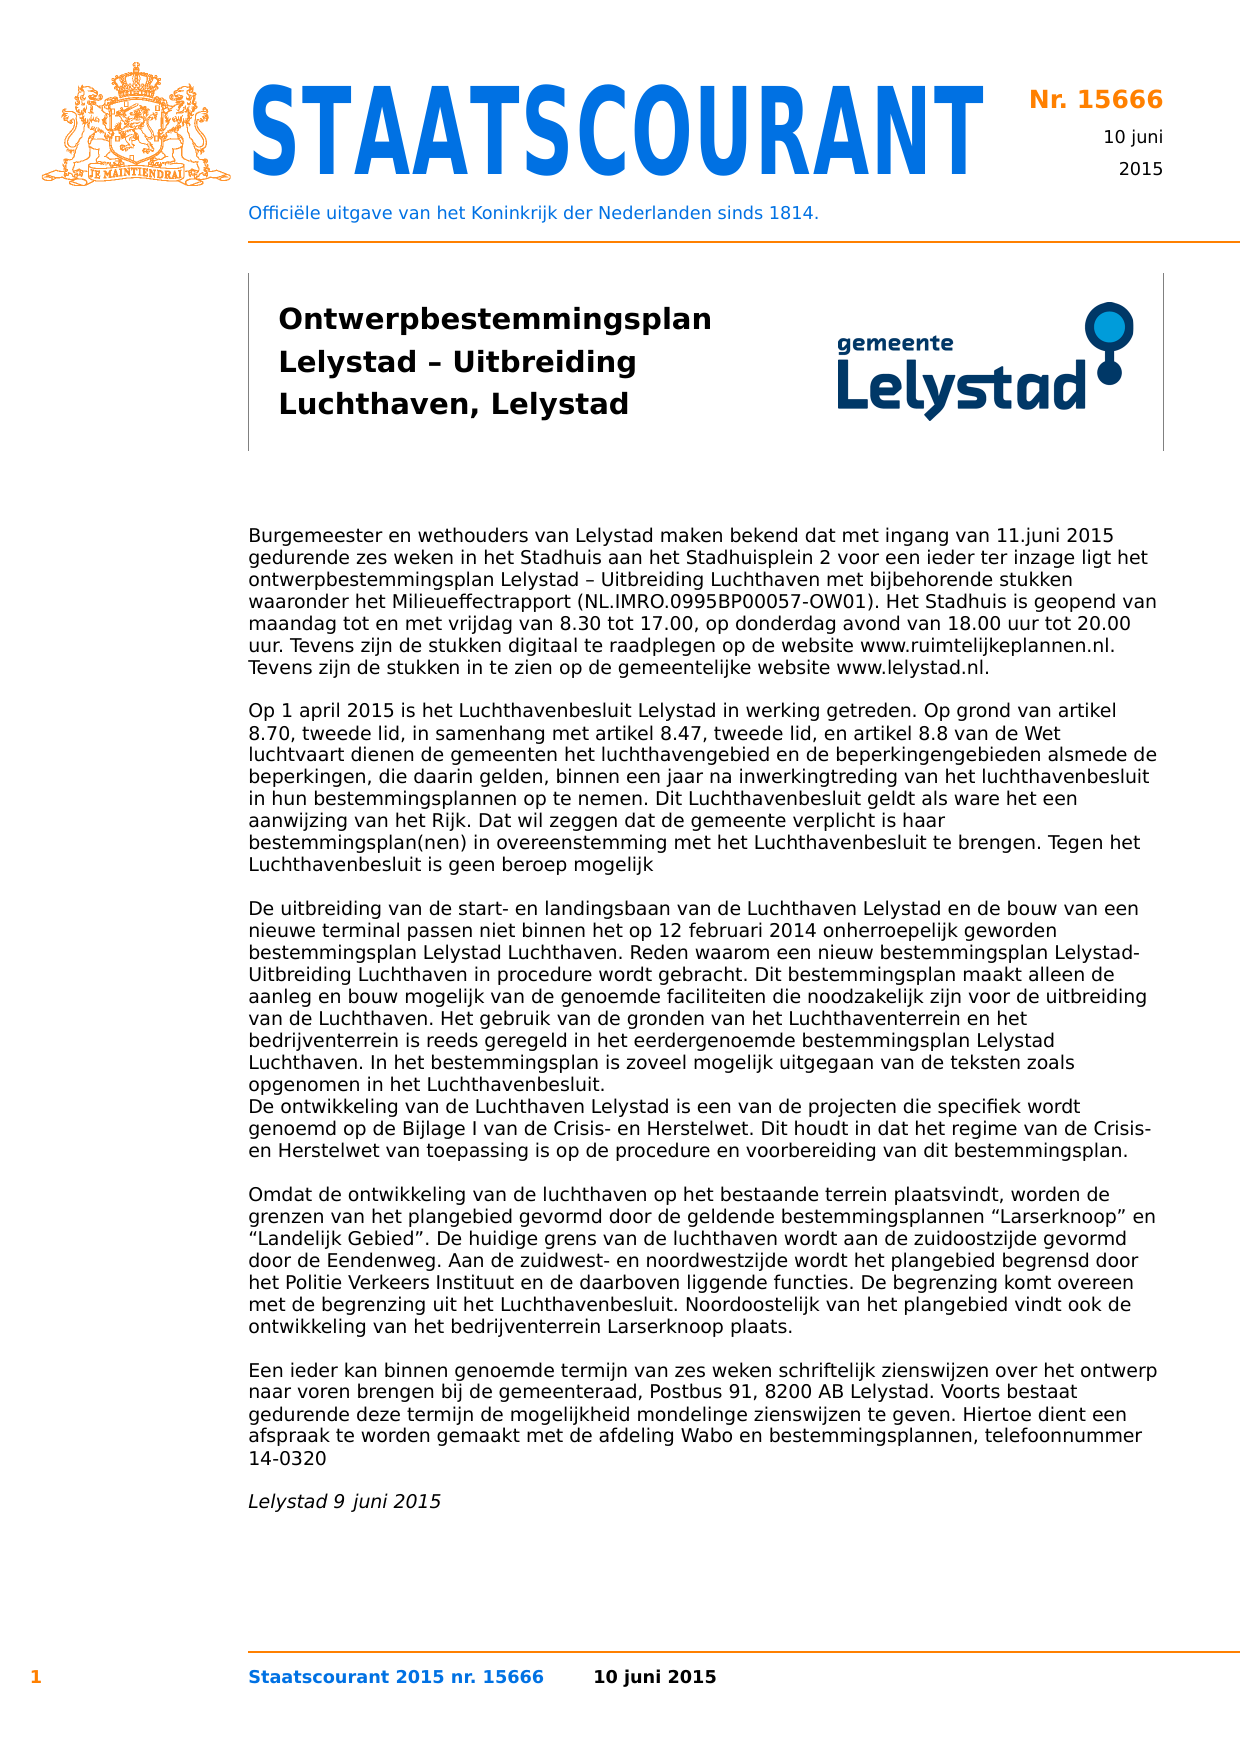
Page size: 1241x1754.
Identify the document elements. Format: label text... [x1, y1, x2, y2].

table_cell Officiële uitgave van het Koninkrijk der Nederlanden sinds 1814. [248, 203, 1240, 241]
text Tevens zijn de stukken in te zien op de gemeentelijke website www.lelystad.nl. [248, 657, 1163, 678]
text Een ieder kan binnen genoemde termijn van zes weken schriftelijk zienswijzen over het ontwerp naar voren brengen bij de gemeenteraad, Postbus 91, 8200 AB Lelystad. Voorts bestaat gedurende deze termijn de mogelijkheid mondelinge zienswijzen te geven. Hiertoe dient een afspraak te worden gemaakt met de afdeling Wabo en bestemmingsplannen, telefoonnummer 14-0320 [248, 1359, 1163, 1469]
text De uitbreiding van de start- en landingsbaan van de Luchthaven Lelystad en de bouw van een nieuwe terminal passen niet binnen het op 12 februari 2014 onherroepelijk geworden bestemmingsplan Lelystad Luchthaven. Reden waarom een nieuw bestemmingsplan Lelystad- Uitbreiding Luchthaven in procedure wordt gebracht. Dit bestemmingsplan maakt alleen de aanleg en bouw mogelijk van de genoemde faciliteiten die noodzakelijk zijn voor de uitbreiding van de Luchthaven. Het gebruik van de gronden van het Luchthaventerrein en het bedrijventerrein is reeds geregeld in het eerdergenoemde bestemmingsplan Lelystad Luchthaven. In het bestemmingsplan is zoveel mogelijk uitgegaan van de teksten zoals opgenomen in het Luchthavenbesluit. [248, 898, 1163, 1096]
table_cell 2015 [998, 153, 1240, 203]
text Op 1 april 2015 is het Luchthavenbesluit Lelystad in werking getreden. Op grond van artikel 8.70, tweede lid, in samenhang met artikel 8.47, tweede lid, en artikel 8.8 van de Wet luchtvaart dienen de gemeenten het luchthavengebied en de beperkingengebieden alsmede de beperkingen, die daarin gelden, binnen een jaar na inwerkingtreding van het luchthavenbesluit in hun bestemmingsplannen op te nemen. Dit Luchthavenbesluit geldt als ware het een aanwijzing van het Rijk. Dat wil zeggen dat de gemeente verplicht is haar bestemmingsplan(nen) in overeenstemming met het Luchthavenbesluit te brengen. Tegen het Luchthavenbesluit is geen beroep mogelijk [248, 700, 1163, 876]
subtitle Ontwerpbestemmingsplan Lelystad – Uitbreiding Luchthaven, Lelystad [249, 273, 1163, 451]
table_header [25, 62, 248, 241]
table_header STAATSCOURANT [248, 62, 998, 203]
picture [41, 62, 231, 186]
picture [838, 302, 1134, 421]
text Omdat de ontwikkeling van de luchthaven op het bestaande terrein plaatsvindt, worden de grenzen van het plangebied gevormd door de geldende bestemmingsplannen “Larserknoop” en “Landelijk Gebied”. De huidige grens van de luchthaven wordt aan de zuidoostzijde gevormd door de Eendenweg. Aan de zuidwest- en noordwestzijde wordt het plangebied begrensd door het Politie Verkeers Instituut en de daarboven liggende functies. De begrenzing komt overeen met de begrenzing uit het Luchthavenbesluit. Noordoostelijk van het plangebied vindt ook de ontwikkeling van het bedrijventerrein Larserknoop plaats. [248, 1184, 1163, 1338]
table_header Nr. 15666 [998, 62, 1240, 121]
text De ontwikkeling van de Luchthaven Lelystad is een van de projecten die specifiek wordt genoemd op de Bijlage I van de Crisis- en Herstelwet. Dit houdt in dat het regime van de Crisis- en Herstelwet van toepassing is op de procedure en voorbereiding van dit bestemmingsplan. [248, 1096, 1163, 1162]
text Burgemeester en wethouders van Lelystad maken bekend dat met ingang van 11.juni 2015 gedurende zes weken in het Stadhuis aan het Stadhuisplein 2 voor een ieder ter inzage ligt het ontwerpbestemmingsplan Lelystad – Uitbreiding Luchthaven met bijbehorende stukken waaronder het Milieueffectrapport (NL.IMRO.0995BP00057-OW01). Het Stadhuis is geopend van maandag tot en met vrijdag van 8.30 tot 17.00, op donderdag avond van 18.00 uur tot 20.00 uur. Tevens zijn de stukken digitaal te raadplegen op de website www.ruimtelijkeplannen.nl. [248, 525, 1163, 657]
text Lelystad 9 juni 2015 [248, 1491, 1163, 1513]
table_cell 10 juni [998, 121, 1240, 153]
